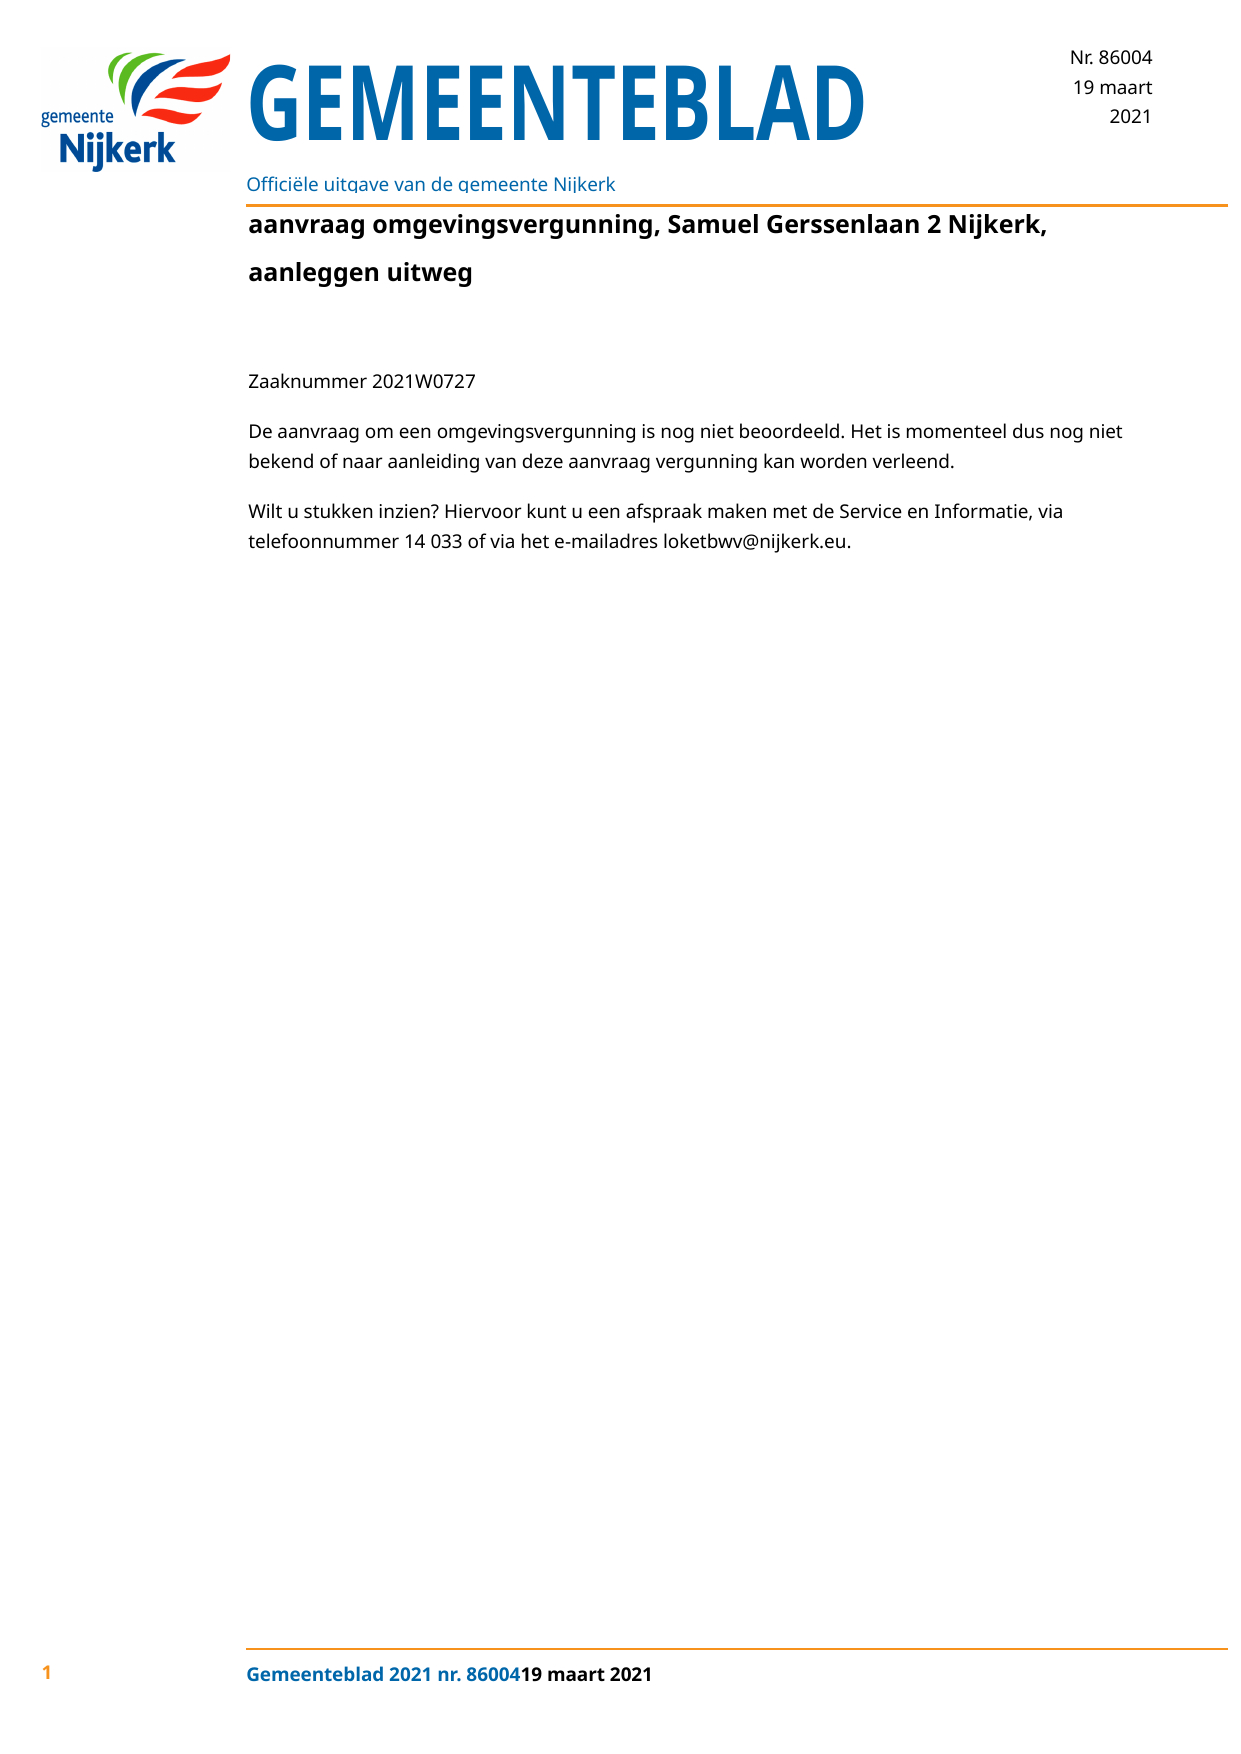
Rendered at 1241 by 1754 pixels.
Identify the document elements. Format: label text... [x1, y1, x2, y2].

picture [41, 47, 231, 172]
text De aanvraag om een omgevingsvergunning is nog niet beoordeeld. Het is momenteel dus nog niet bekend of naar aanleiding van deze aanvraag vergunning kan worden verleend. [248, 419, 1152, 474]
text Wilt u stukken inzien? Hiervoor kunt u een afspraak maken met de Service en Informatie, via telefoonnummer 14 033 of via het e-mailadres loketbwv@nijkerk.eu. [248, 499, 1152, 554]
text aanvraag omgevingsvergunning, Samuel Gerssenlaan 2 Nijkerk, aanleggen uitweg [248, 207, 1152, 288]
text Zaaknummer 2021W0727 [248, 368, 1152, 394]
